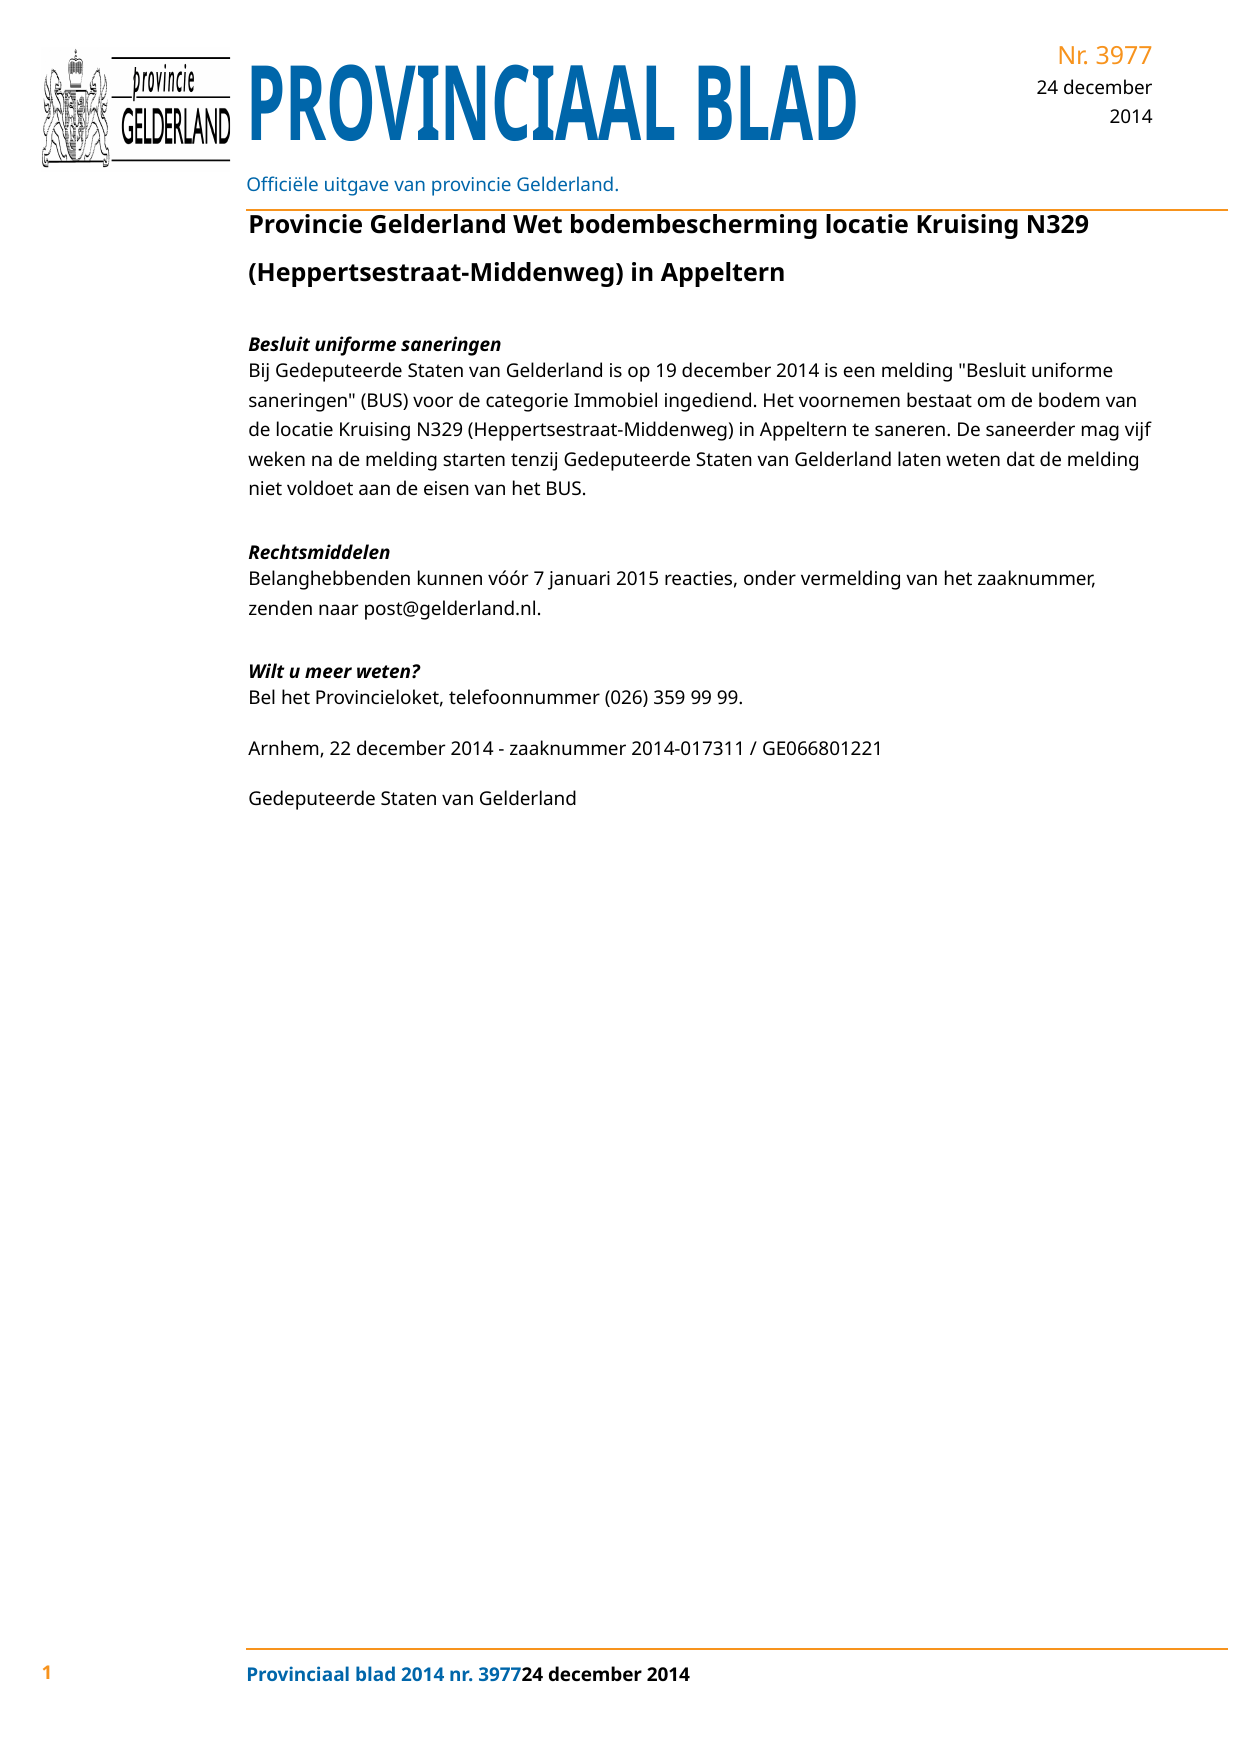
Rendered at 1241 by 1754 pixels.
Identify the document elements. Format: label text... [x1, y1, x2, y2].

text Bel het Provincieloket, telefoonnummer (026) 359 99 99. [248, 684, 1152, 710]
text Wilt u meer weten? [248, 659, 1152, 684]
text Provincie Gelderland Wet bodembescherming locatie Kruising N329 (Heppertsestraat-Middenweg) in Appeltern [248, 211, 1152, 288]
picture [41, 47, 231, 172]
text Belanghebbenden kunnen vóór 7 januari 2015 reacties, onder vermelding van het zaaknummer, zenden naar post@gelderland.nl. [248, 565, 1152, 621]
text Besluit uniforme saneringen [248, 331, 1152, 357]
text Rechtsmiddelen [248, 539, 1152, 565]
text Bij Gedeputeerde Staten van Gelderland is op 19 december 2014 is een melding "Besluit uniforme saneringen" (BUS) voor de categorie Immobiel ingediend. Het voornemen bestaat om de bodem van de locatie Kruising N329 (Heppertsestraat-Middenweg) in Appeltern te saneren. De saneerder mag vijf weken na de melding starten tenzij Gedeputeerde Staten van Gelderland laten weten dat de melding niet voldoet aan de eisen van het BUS. [248, 357, 1152, 501]
text Gedeputeerde Staten van Gelderland [248, 785, 1152, 811]
text Arnhem, 22 december 2014 - zaaknummer 2014-017311 / GE066801221 [248, 735, 1152, 761]
